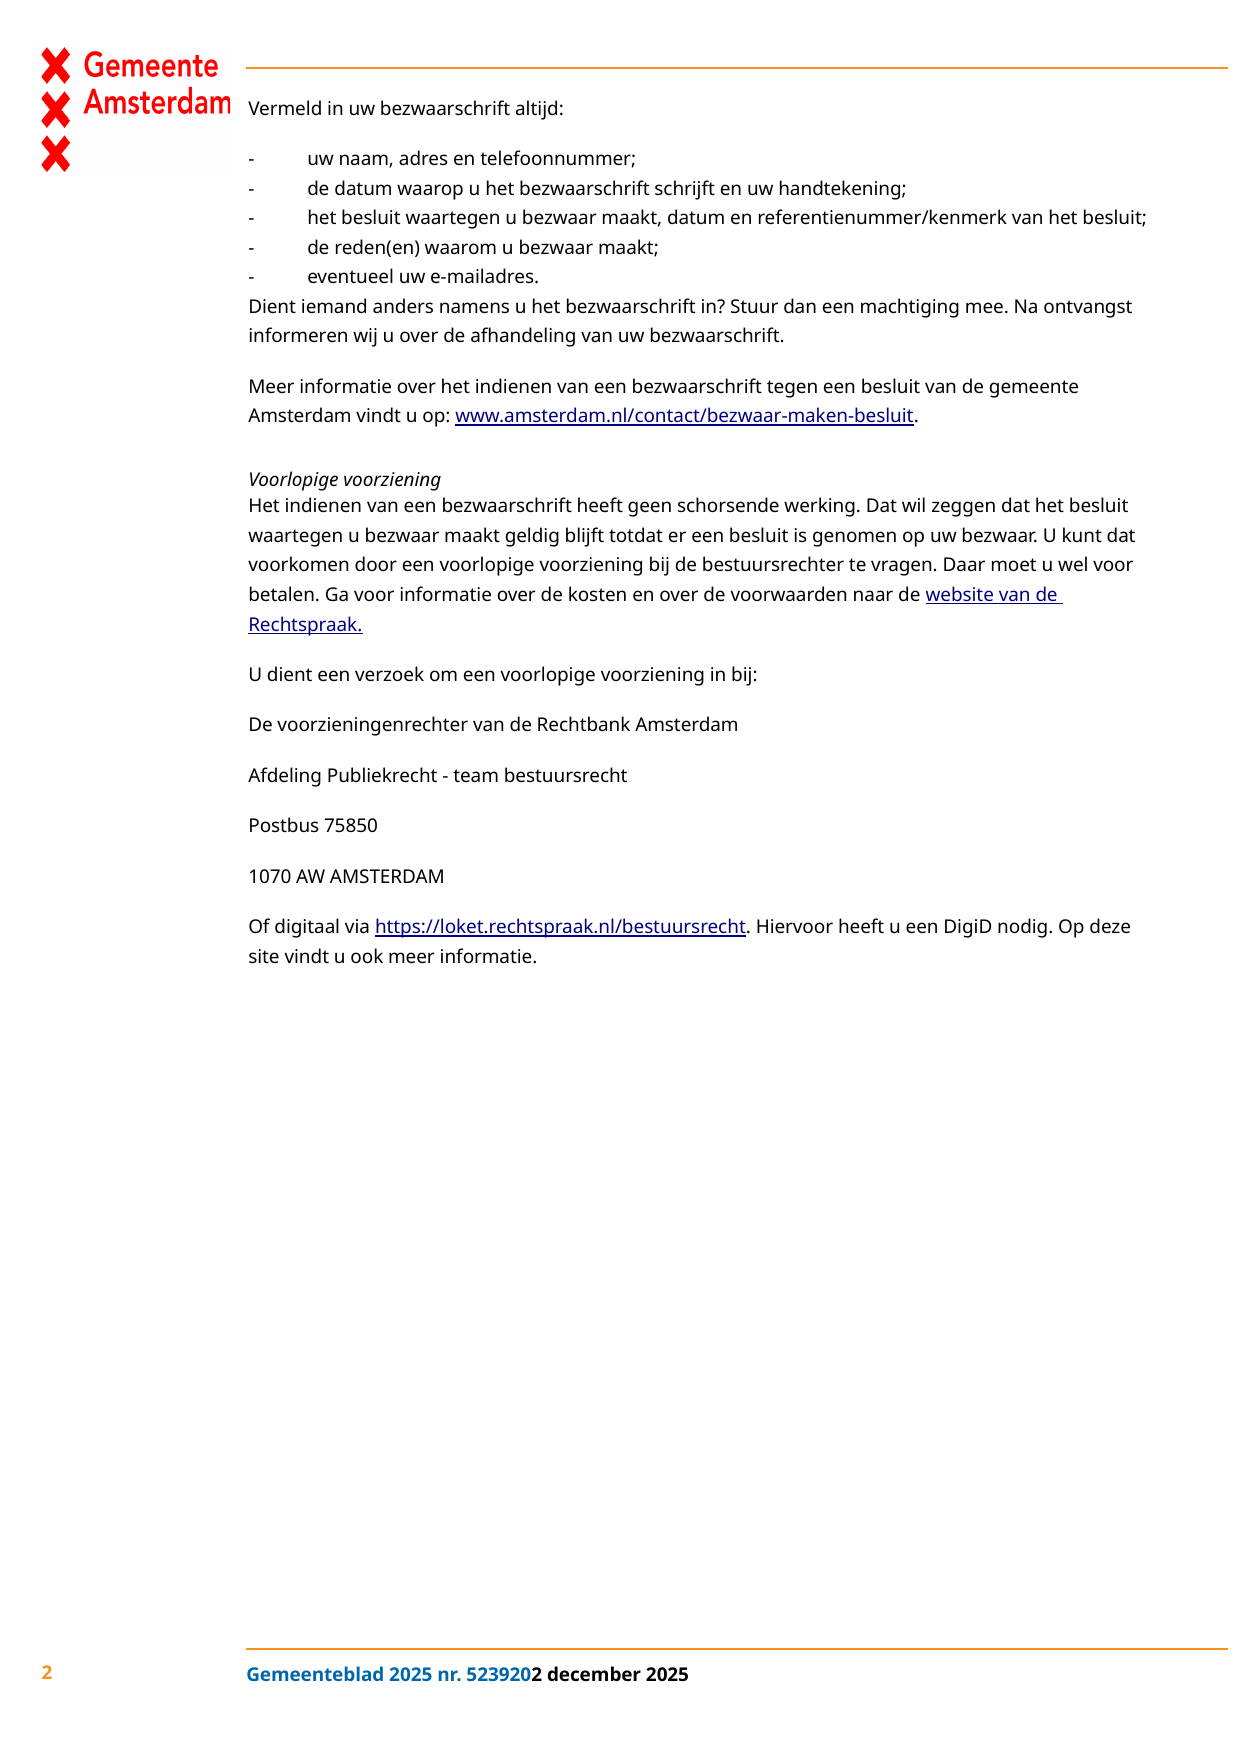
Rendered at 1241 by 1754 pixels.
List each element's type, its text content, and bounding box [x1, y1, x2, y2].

list de datum waarop u het bezwaarschrift schrijft en uw handtekening; [248, 175, 1152, 201]
text Afdeling Publiekrecht - team bestuursrecht [248, 762, 1152, 788]
picture [41, 47, 231, 172]
text Meer informatie over het indienen van een bezwaarschrift tegen een besluit van de gemeente Amsterdam vindt u op: www.amsterdam.nl/contact/bezwaar-maken-besluit. [248, 373, 1152, 428]
text Postbus 75850 [248, 812, 1152, 838]
text U dient een verzoek om een voorlopige voorziening in bij: [248, 661, 1152, 687]
text Of digitaal via https://loket.rechtspraak.nl/bestuursrecht. Hiervoor heeft u een DigiD nodig. Op deze site vindt u ook meer informatie. [248, 913, 1152, 968]
text Dient iemand anders namens u het bezwaarschrift in? Stuur dan een machtiging mee. Na ontvangst informeren wij u over de afhandeling van uw bezwaarschrift. [248, 293, 1152, 348]
list het besluit waartegen u bezwaar maakt, datum en referentienummer/kenmerk van het besluit; [248, 204, 1152, 230]
list de reden(en) waarom u bezwaar maakt; [248, 234, 1152, 260]
text Het indienen van een bezwaarschrift heeft geen schorsende werking. Dat wil zeggen dat het besluit waartegen u bezwaar maakt geldig blijft totdat er een besluit is genomen op uw bezwaar. U kunt dat voorkomen door een voorlopige voorziening bij de bestuursrechter te vragen. Daar moet u wel voor betalen. Ga voor informatie over de kosten en over de voorwaarden naar de website van de Rechtspraak. [248, 492, 1152, 636]
text Voorlopige voorziening [248, 467, 1152, 492]
text De voorzieningenrechter van de Rechtbank Amsterdam [248, 712, 1152, 737]
list eventueel uw e-mailadres. [248, 263, 1152, 289]
text Vermeld in uw bezwaarschrift altijd: [248, 95, 1152, 121]
list uw naam, adres en telefoonnummer; [248, 145, 1152, 171]
text 1070 AW AMSTERDAM [248, 863, 1152, 888]
